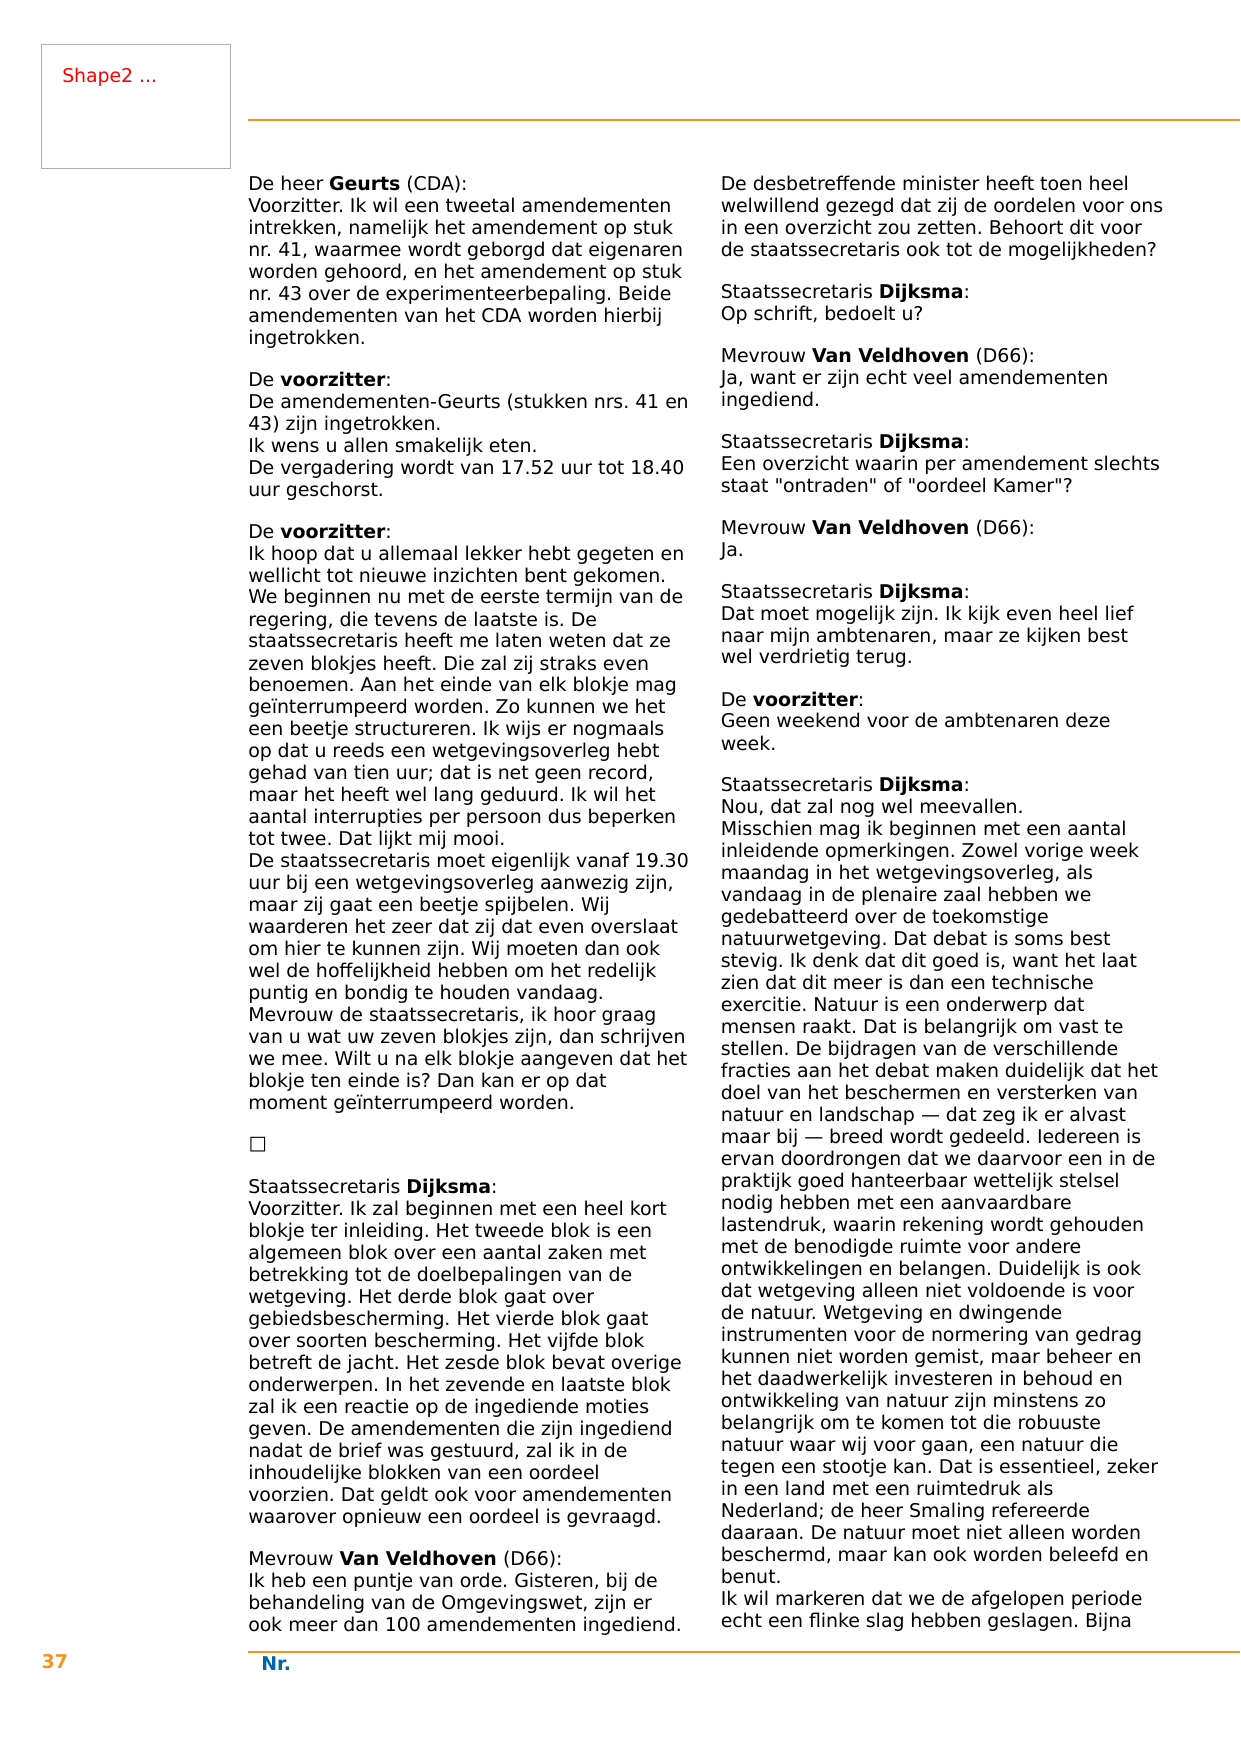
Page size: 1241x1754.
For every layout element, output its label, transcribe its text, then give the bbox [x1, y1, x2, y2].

text Ik wens u allen smakelijk eten. [248, 434, 691, 457]
text Mevrouw Van Veldhoven (D66): [721, 517, 1163, 538]
text Op schrift, bedoelt u? [721, 303, 1163, 325]
text Ik wil markeren dat we de afgelopen periode echt een flinke slag hebben geslagen. Bijna [721, 1588, 1163, 1632]
text Een overzicht waarin per amendement slechts staat "ontraden" of "oordeel Kamer"? [721, 453, 1163, 497]
text Geen weekend voor de ambtenaren deze week. [721, 710, 1163, 754]
text Voorzitter. Ik wil een tweetal amendementen intrekken, namelijk het amendement op stuk nr. 41, waarmee wordt geborgd dat eigenaren worden gehoord, en het amendement op stuk nr. 43 over de experimenteerbepaling. Beide amendementen van het CDA worden hierbij ingetrokken. [248, 195, 691, 349]
text Staatssecretaris Dijksma: [721, 431, 1163, 453]
text Mevrouw Van Veldhoven (D66): [721, 345, 1163, 367]
text Ik hoop dat u allemaal lekker hebt gegeten en wellicht tot nieuwe inzichten bent gekomen. We beginnen nu met de eerste termijn van de regering, die tevens de laatste is. De staatssecretaris heeft me laten weten dat ze zeven blokjes heeft. Die zal zij straks even benoemen. Aan het einde van elk blokje mag geïnterrumpeerd worden. Zo kunnen we het een beetje structureren. Ik wijs er nogmaals op dat u reeds een wetgevingsoverleg hebt gehad van tien uur; dat is net geen record, maar het heeft wel lang geduurd. Ik wil het aantal interrupties per persoon dus beperken tot twee. Dat lijkt mij mooi. [248, 542, 691, 850]
text Ja. [721, 538, 1163, 561]
text ⬜ [248, 1134, 691, 1156]
text Nou, dat zal nog wel meevallen. [721, 796, 1163, 818]
text Ik heb een puntje van orde. Gisteren, bij de behandeling van de Omgevingswet, zijn er ook meer dan 100 amendementen ingediend. [248, 1569, 691, 1636]
text Voorzitter. Ik zal beginnen met een heel kort blokje ter inleiding. Het tweede blok is een algemeen blok over een aantal zaken met betrekking tot de doelbepalingen van de wetgeving. Het derde blok gaat over gebiedsbescherming. Het vierde blok gaat over soorten bescherming. Het vijfde blok betreft de jacht. Het zesde blok bevat overige onderwerpen. In het zevende en laatste blok zal ik een reactie op de ingediende moties geven. De amendementen die zijn ingediend nadat de brief was gestuurd, zal ik in de inhoudelijke blokken van een oordeel voorzien. Dat geldt ook voor amendementen waarover opnieuw een oordeel is gevraagd. [248, 1198, 691, 1528]
text Mevrouw Van Veldhoven (D66): [248, 1548, 691, 1569]
text De staatssecretaris moet eigenlijk vanaf 19.30 uur bij een wetgevingsoverleg aanwezig zijn, maar zij gaat een beetje spijbelen. Wij waarderen het zeer dat zij dat even overslaat om hier te kunnen zijn. Wij moeten dan ook wel de hoffelijkheid hebben om het redelijk puntig en bondig te houden vandaag. [248, 850, 691, 1004]
text Staatssecretaris Dijksma: [721, 774, 1163, 796]
text Mevrouw de staatssecretaris, ik hoor graag van u wat uw zeven blokjes zijn, dan schrijven we mee. Wilt u na elk blokje aangeven dat het blokje ten einde is? Dan kan er op dat moment geïnterrumpeerd worden. [248, 1004, 691, 1114]
text De voorzitter: [248, 521, 691, 542]
text De voorzitter: [248, 369, 691, 391]
text De heer Geurts (CDA): [248, 173, 691, 195]
text De vergadering wordt van 17.52 uur tot 18.40 uur geschorst. [248, 457, 691, 501]
text De amendementen-Geurts (stukken nrs. 41 en 43) zijn ingetrokken. [248, 391, 691, 434]
text Ja, want er zijn echt veel amendementen ingediend. [721, 367, 1163, 411]
text Staatssecretaris Dijksma: [721, 281, 1163, 303]
text Misschien mag ik beginnen met een aantal inleidende opmerkingen. Zowel vorige week maandag in het wetgevingsoverleg, als vandaag in de plenaire zaal hebben we gedebatteerd over de toekomstige natuurwetgeving. Dat debat is soms best stevig. Ik denk dat dit goed is, want het laat zien dat dit meer is dan een technische exercitie. Natuur is een onderwerp dat mensen raakt. Dat is belangrijk om vast te stellen. De bijdragen van de verschillende fracties aan het debat maken duidelijk dat het doel van het beschermen en versterken van natuur en landschap — dat zeg ik er alvast maar bij — breed wordt gedeeld. Iedereen is ervan doordrongen dat we daarvoor een in de praktijk goed hanteerbaar wettelijk stelsel nodig hebben met een aanvaardbare lastendruk, waarin rekening wordt gehouden met de benodigde ruimte voor andere ontwikkelingen en belangen. Duidelijk is ook dat wetgeving alleen niet voldoende is voor de natuur. Wetgeving en dwingende instrumenten voor de normering van gedrag kunnen niet worden gemist, maar beheer en het daadwerkelijk investeren in behoud en ontwikkeling van natuur zijn minstens zo belangrijk om te komen tot die robuuste natuur waar wij voor gaan, een natuur die tegen een stootje kan. Dat is essentieel, zeker in een land met een ruimtedruk als Nederland; de heer Smaling refereerde daaraan. De natuur moet niet alleen worden beschermd, maar kan ook worden beleefd en benut. [721, 818, 1163, 1588]
text De voorzitter: [721, 688, 1163, 710]
text Dat moet mogelijk zijn. Ik kijk even heel lief naar mijn ambtenaren, maar ze kijken best wel verdrietig terug. [721, 602, 1163, 668]
text Staatssecretaris Dijksma: [248, 1176, 691, 1198]
text Staatssecretaris Dijksma: [721, 581, 1163, 602]
text De desbetreffende minister heeft toen heel welwillend gezegd dat zij de oordelen voor ons in een overzicht zou zetten. Behoort dit voor de staatssecretaris ook tot de mogelijkheden? [721, 173, 1163, 261]
